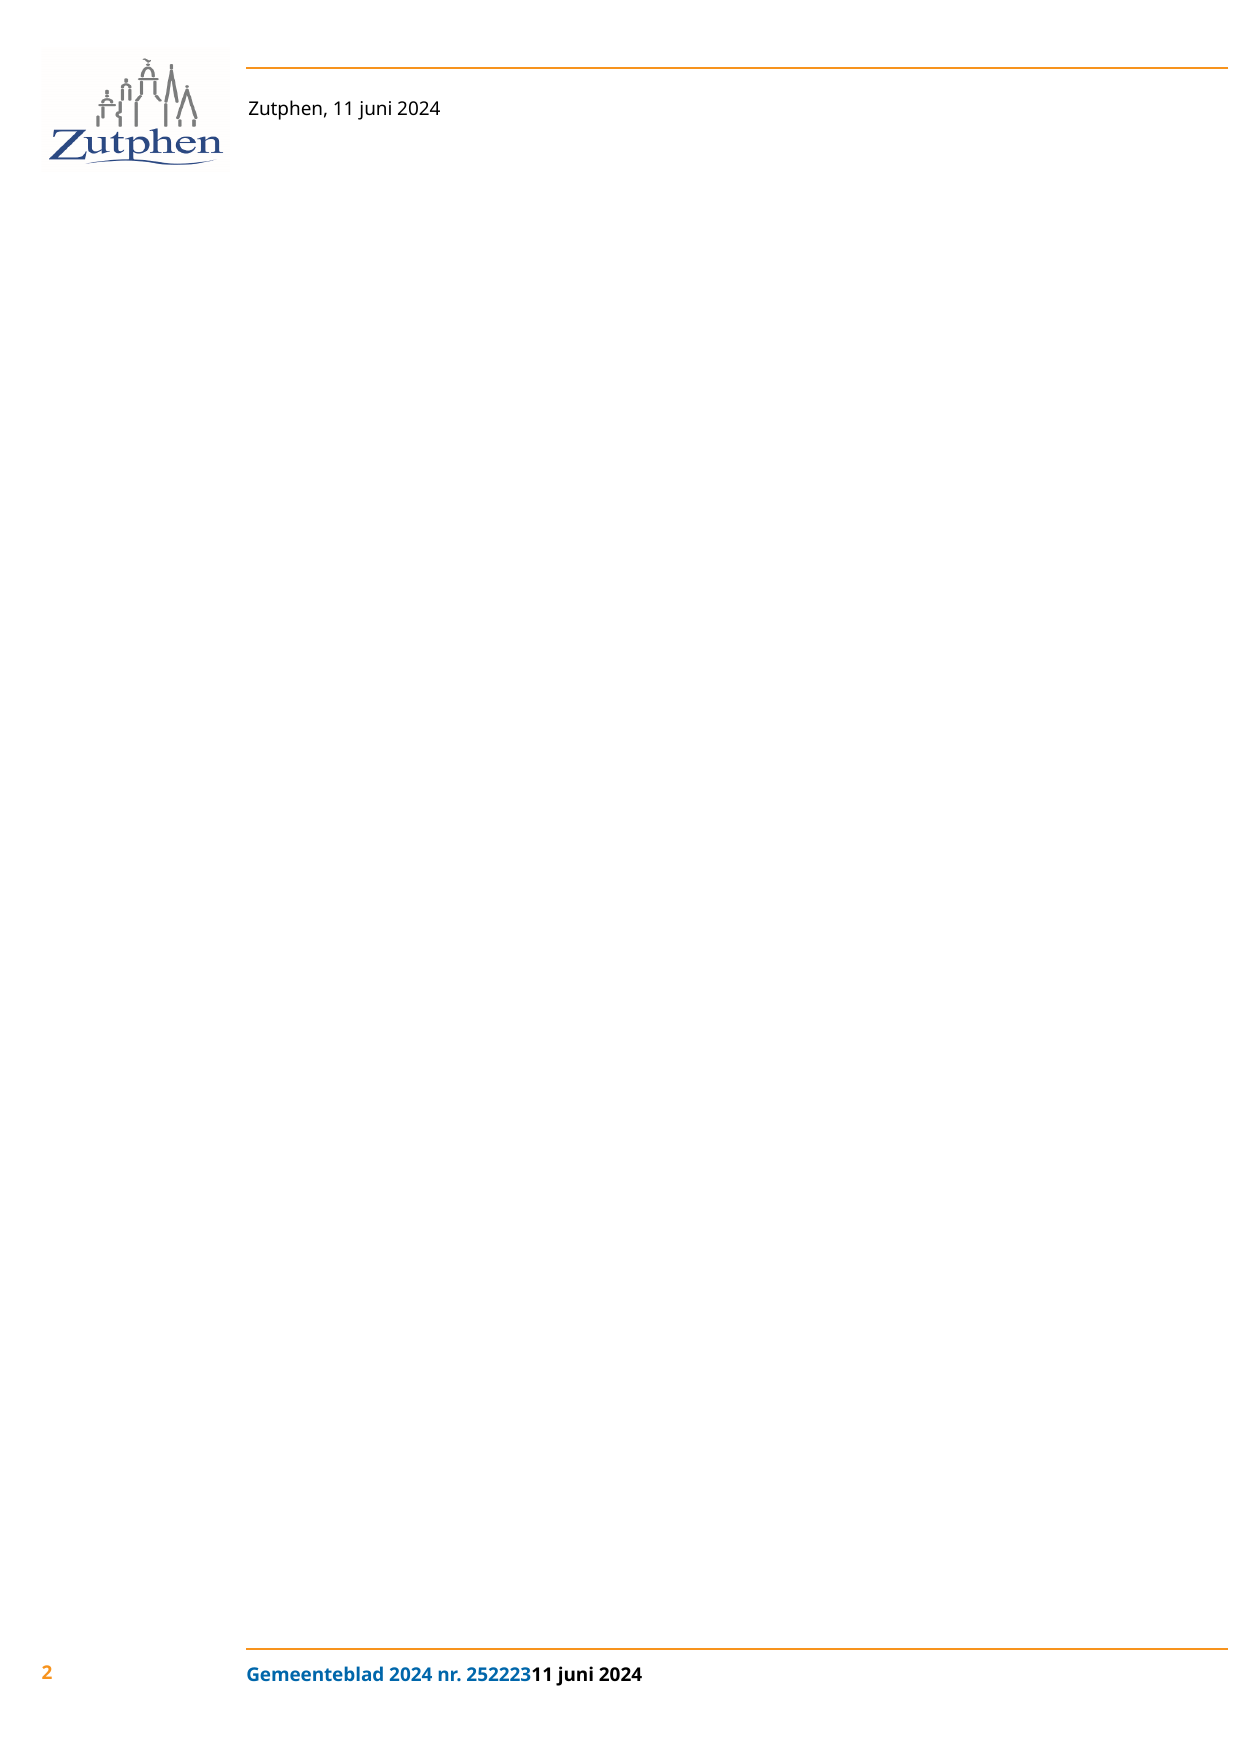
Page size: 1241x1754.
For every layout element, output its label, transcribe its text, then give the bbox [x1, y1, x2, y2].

picture [41, 47, 231, 172]
text Zutphen, 11 juni 2024 [248, 95, 1152, 121]
